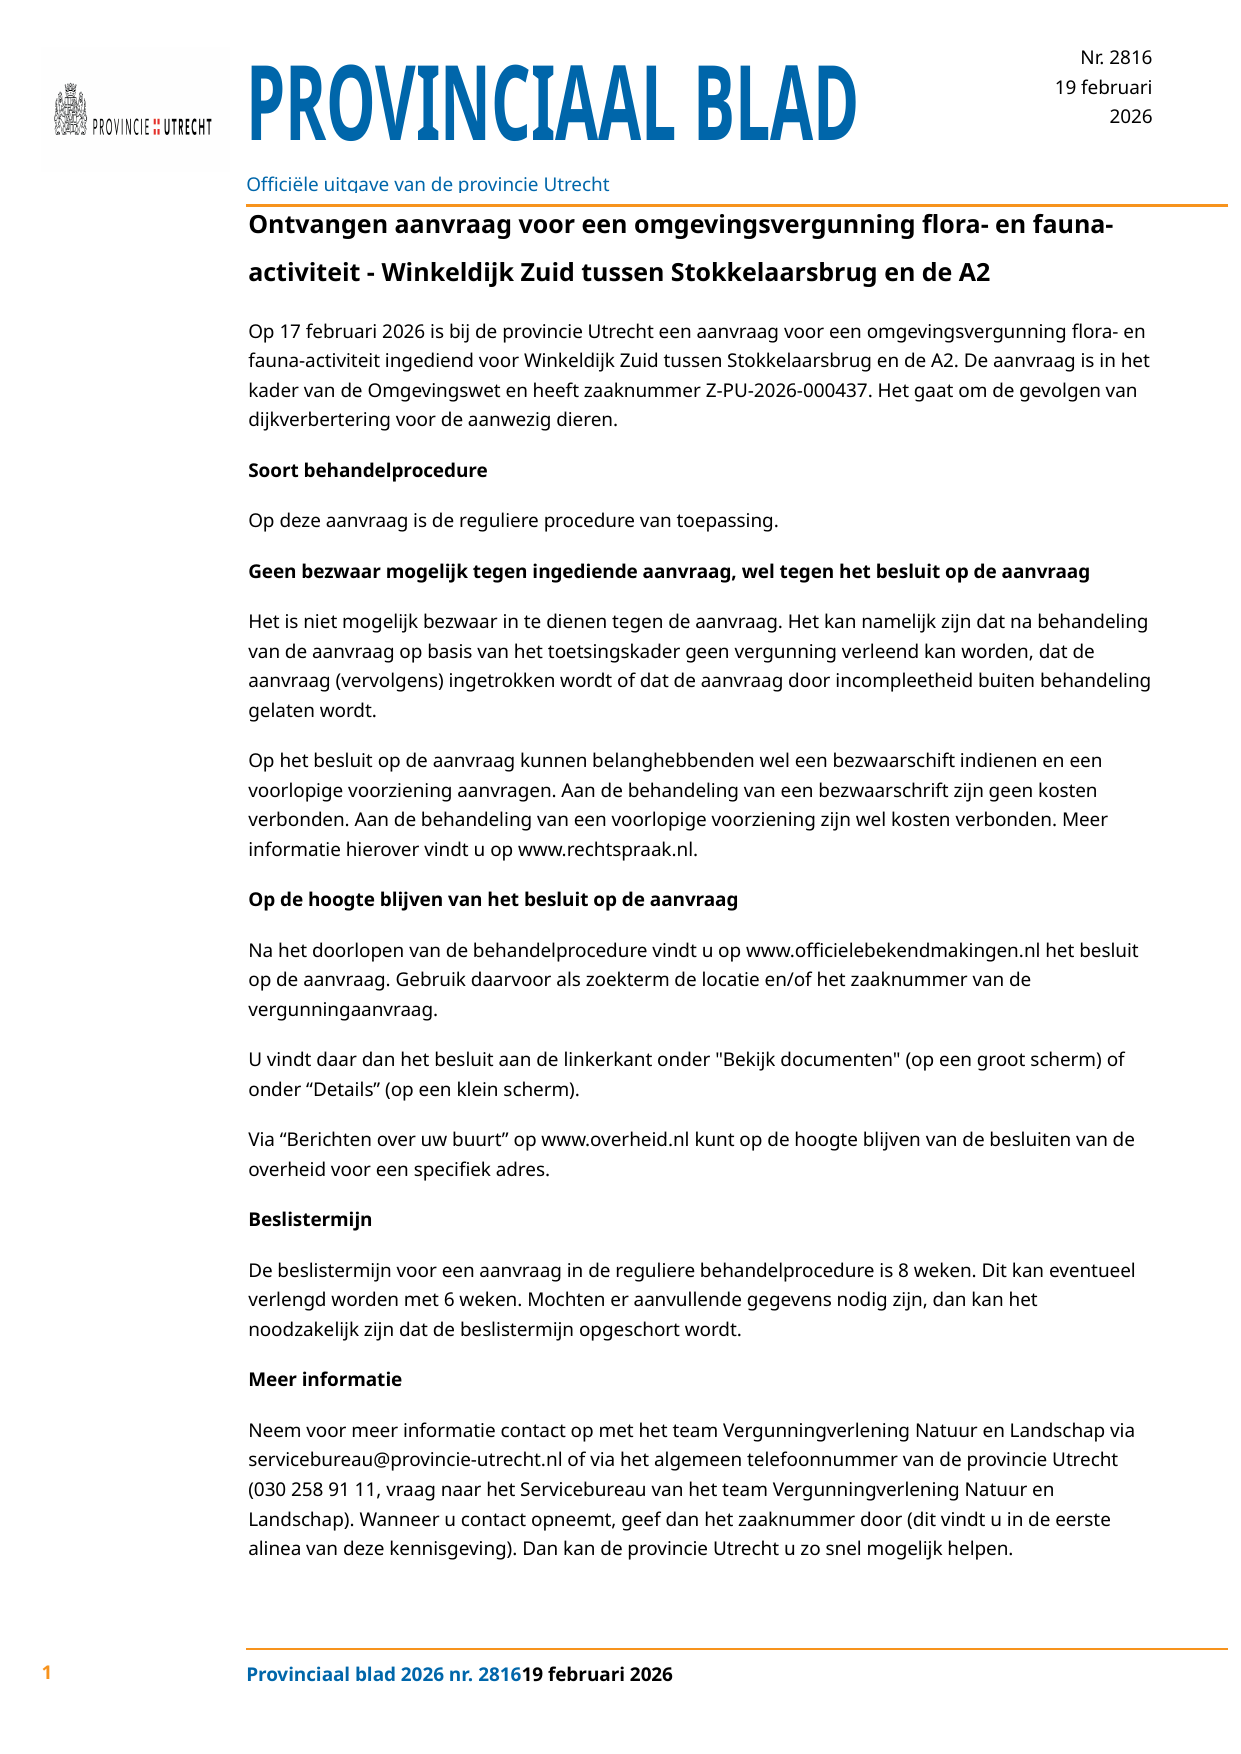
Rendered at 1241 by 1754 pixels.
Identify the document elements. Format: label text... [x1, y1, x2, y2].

text Op het besluit op de aanvraag kunnen belanghebbenden wel een bezwaarschift indienen en een voorlopige voorziening aanvragen. Aan de behandeling van een bezwaarschrift zijn geen kosten verbonden. Aan de behandeling van een voorlopige voorziening zijn wel kosten verbonden. Meer informatie hierover vindt u op www.rechtspraak.nl. [248, 747, 1152, 862]
text Beslistermijn [248, 1207, 1152, 1232]
text Via “Berichten over uw buurt” op www.overheid.nl kunt op de hoogte blijven van de besluiten van de overheid voor een specifiek adres. [248, 1127, 1152, 1182]
text Neem voor meer informatie contact op met het team Vergunningverlening Natuur en Landschap via servicebureau@provincie-utrecht.nl of via het algemeen telefoonnummer van de provincie Utrecht (030 258 91 11, vraag naar het Servicebureau van het team Vergunningverlening Natuur en Landschap). Wanneer u contact opneemt, geef dan het zaaknummer door (dit vindt u in de eerste alinea van deze kennisgeving). Dan kan de provincie Utrecht u zo snel mogelijk helpen. [248, 1417, 1152, 1561]
text Geen bezwaar mogelijk tegen ingediende aanvraag, wel tegen het besluit op de aanvraag [248, 558, 1152, 584]
picture [41, 47, 231, 172]
text U vindt daar dan het besluit aan de linkerkant onder "Bekijk documenten" (op een groot scherm) of onder “Details” (op een klein scherm). [248, 1047, 1152, 1102]
text Op de hoogte blijven van het besluit op de aanvraag [248, 887, 1152, 912]
text Op 17 februari 2026 is bij de provincie Utrecht een aanvraag voor een omgevingsvergunning flora- en fauna-activiteit ingediend voor Winkeldijk Zuid tussen Stokkelaarsbrug en de A2. De aanvraag is in het kader van de Omgevingswet en heeft zaaknummer Z-PU-2026-000437. Het gaat om de gevolgen van dijkverbertering voor de aanwezig dieren. [248, 318, 1152, 432]
text Na het doorlopen van de behandelprocedure vindt u op www.officielebekendmakingen.nl het besluit op de aanvraag. Gebruik daarvoor als zoekterm de locatie en/of het zaaknummer van de vergunningaanvraag. [248, 937, 1152, 1022]
text Op deze aanvraag is de reguliere procedure van toepassing. [248, 507, 1152, 533]
text De beslistermijn voor een aanvraag in de reguliere behandelprocedure is 8 weken. Dit kan eventueel verlengd worden met 6 weken. Mochten er aanvullende gegevens nodig zijn, dan kan het noodzakelijk zijn dat de beslistermijn opgeschort wordt. [248, 1257, 1152, 1342]
text Ontvangen aanvraag voor een omgevingsvergunning flora- en fauna-activiteit - Winkeldijk Zuid tussen Stokkelaarsbrug en de A2 [248, 207, 1152, 288]
text Meer informatie [248, 1367, 1152, 1392]
text Het is niet mogelijk bezwaar in te dienen tegen de aanvraag. Het kan namelijk zijn dat na behandeling van de aanvraag op basis van het toetsingskader geen vergunning verleend kan worden, dat de aanvraag (vervolgens) ingetrokken wordt of dat de aanvraag door incompleetheid buiten behandeling gelaten wordt. [248, 608, 1152, 723]
text Soort behandelprocedure [248, 457, 1152, 483]
